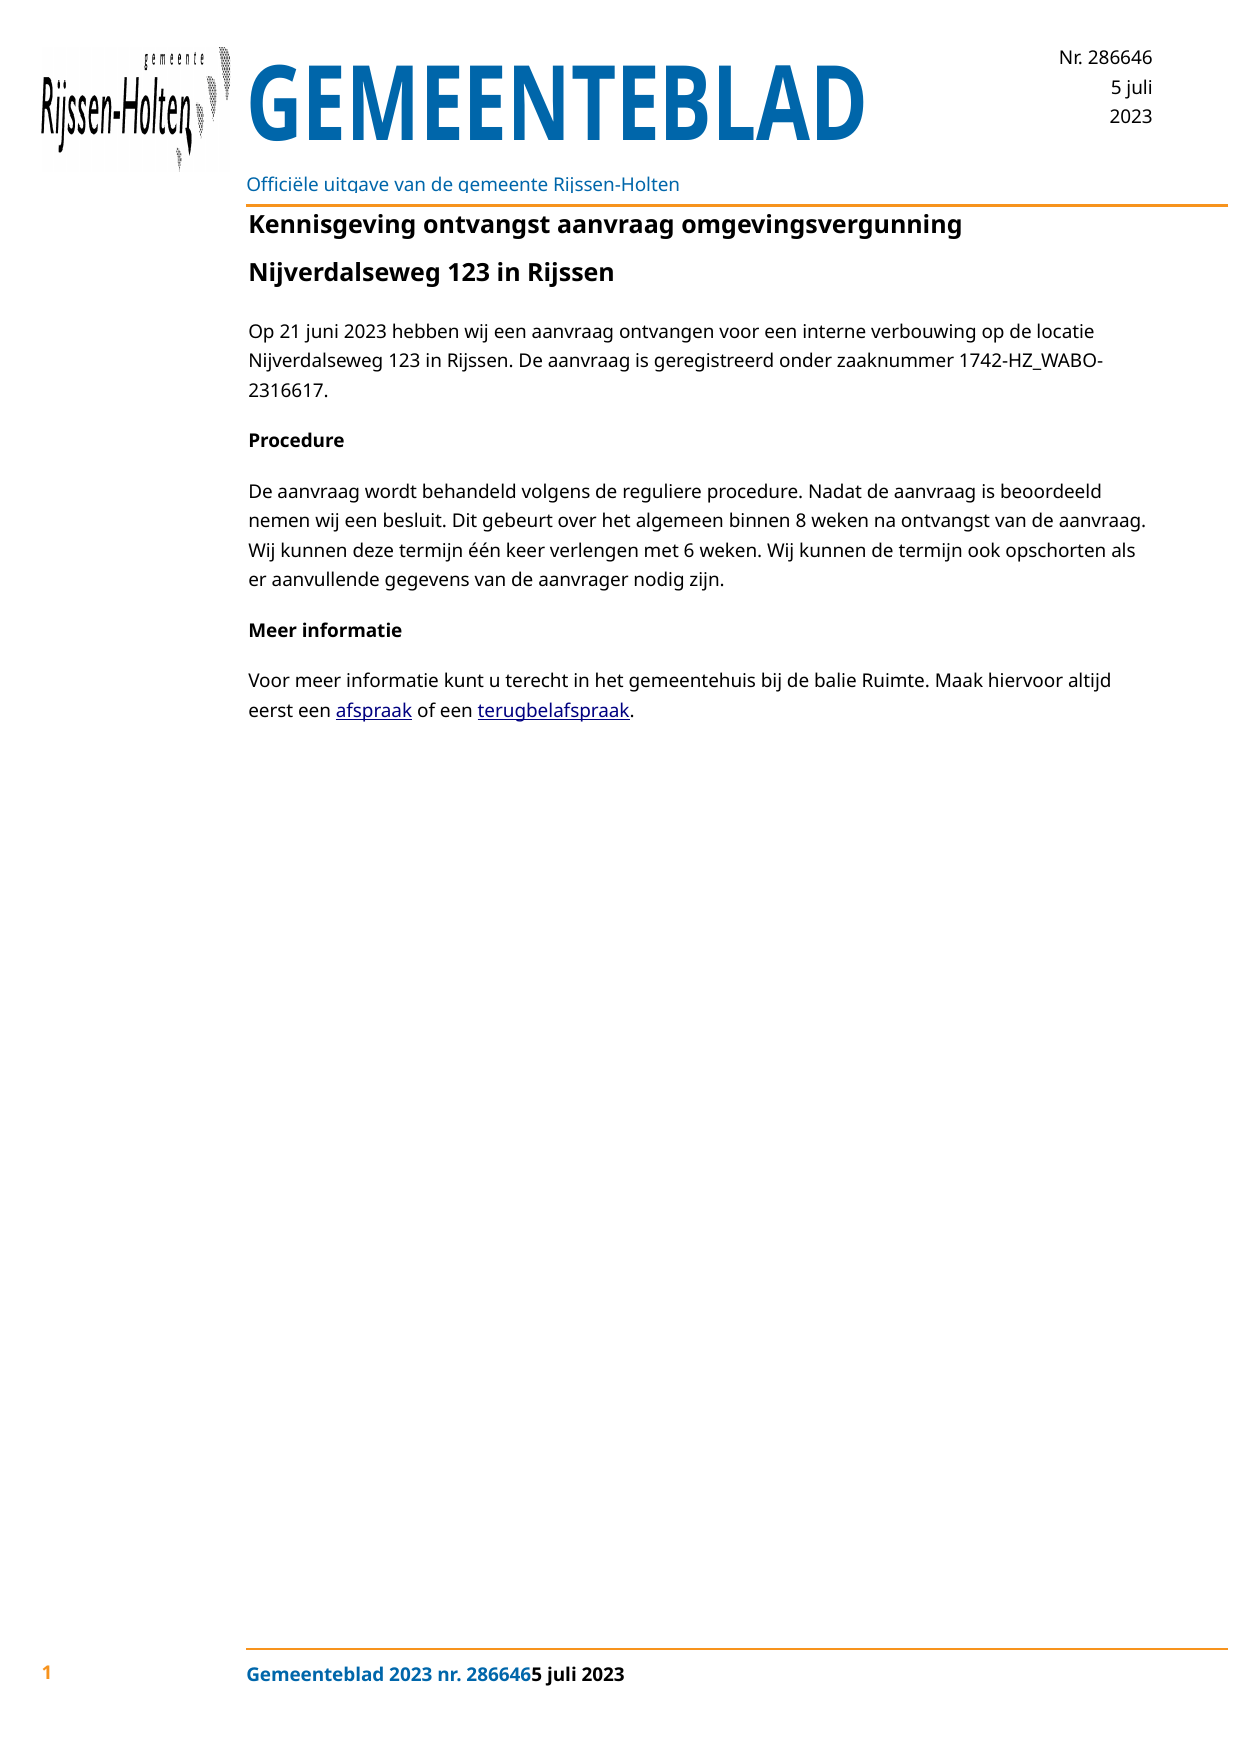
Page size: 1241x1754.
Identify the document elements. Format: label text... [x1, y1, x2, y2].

text Kennisgeving ontvangst aanvraag omgevingsvergunning Nijverdalseweg 123 in Rijssen [248, 207, 1152, 288]
text Procedure [248, 427, 1152, 453]
text Op 21 juni 2023 hebben wij een aanvraag ontvangen voor een interne verbouwing op de locatie Nijverdalseweg 123 in Rijssen. De aanvraag is geregistreerd onder zaaknummer 1742-HZ_WABO-2316617. [248, 318, 1152, 403]
text De aanvraag wordt behandeld volgens de reguliere procedure. Nadat de aanvraag is beoordeeld nemen wij een besluit. Dit gebeurt over het algemeen binnen 8 weken na ontvangst van de aanvraag. Wij kunnen deze termijn één keer verlengen met 6 weken. Wij kunnen de termijn ook opschorten als er aanvullende gegevens van de aanvrager nodig zijn. [248, 478, 1152, 592]
text Voor meer informatie kunt u terecht in het gemeentehuis bij de balie Ruimte. Maak hiervoor altijd eerst een afspraak of een terugbelafspraak. [248, 667, 1152, 723]
text Meer informatie [248, 617, 1152, 643]
picture [41, 47, 231, 172]
